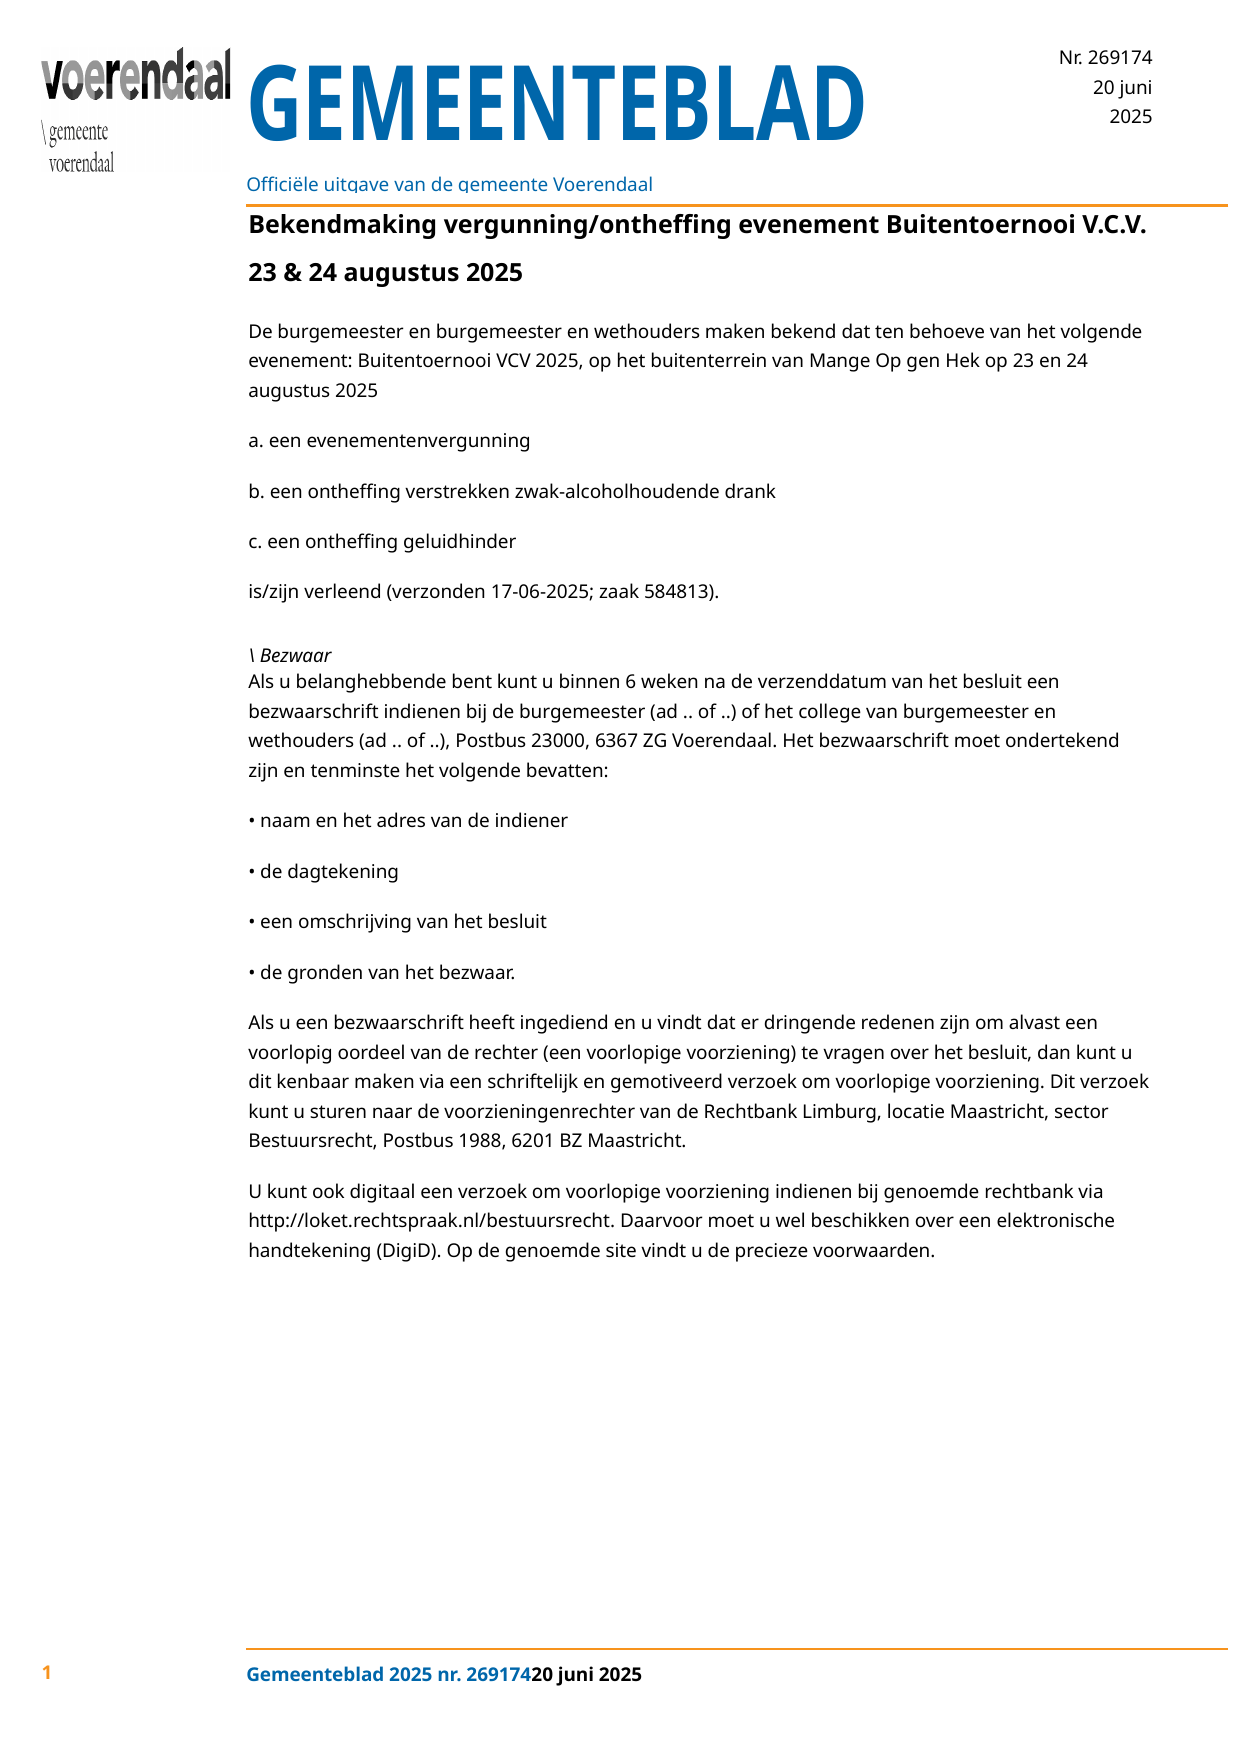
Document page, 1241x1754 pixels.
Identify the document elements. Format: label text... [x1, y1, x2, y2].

text • de dagtekening [248, 858, 1152, 884]
text Als u belanghebbende bent kunt u binnen 6 weken na de verzenddatum van het besluit een bezwaarschrift indienen bij de burgemeester (ad .. of ..) of het college van burgemeester en wethouders (ad .. of ..), Postbus 23000, 6367 ZG Voerendaal. Het bezwaarschrift moet ondertekend zijn en tenminste het volgende bevatten: [248, 668, 1152, 783]
text Bekendmaking vergunning/ontheffing evenement Buitentoernooi V.C.V. 23 & 24 augustus 2025 [248, 207, 1152, 288]
text • de gronden van het bezwaar. [248, 959, 1152, 984]
text De burgemeester en burgemeester en wethouders maken bekend dat ten behoeve van het volgende evenement: Buitentoernooi VCV 2025, op het buitenterrein van Mange Op gen Hek op 23 en 24 augustus 2025 [248, 318, 1152, 403]
text Als u een bezwaarschrift heeft ingediend en u vindt dat er dringende redenen zijn om alvast een voorlopig oordeel van de rechter (een voorlopige voorziening) te vragen over het besluit, dan kunt u dit kenbaar maken via een schriftelijk en gemotiveerd verzoek om voorlopige voorziening. Dit verzoek kunt u sturen naar de voorzieningenrechter van de Rechtbank Limburg, locatie Maastricht, sector Bestuursrecht, Postbus 1988, 6201 BZ Maastricht. [248, 1009, 1152, 1153]
text is/zijn verleend (verzonden 17-06-2025; zaak 584813). [248, 579, 1152, 604]
text c. een ontheffing geluidhinder [248, 528, 1152, 554]
text a. een evenementenvergunning [248, 427, 1152, 453]
text • naam en het adres van de indiener [248, 808, 1152, 833]
text U kunt ook digitaal een verzoek om voorlopige voorziening indienen bij genoemde rechtbank via http://loket.rechtspraak.nl/bestuursrecht. Daarvoor moet u wel beschikken over een elektronische handtekening (DigiD). Op de genoemde site vindt u de precieze voorwaarden. [248, 1178, 1152, 1263]
text • een omschrijving van het besluit [248, 908, 1152, 934]
picture [41, 47, 231, 172]
text \ Bezwaar [248, 643, 1152, 668]
text b. een ontheffing verstrekken zwak-alcoholhoudende drank [248, 478, 1152, 504]
